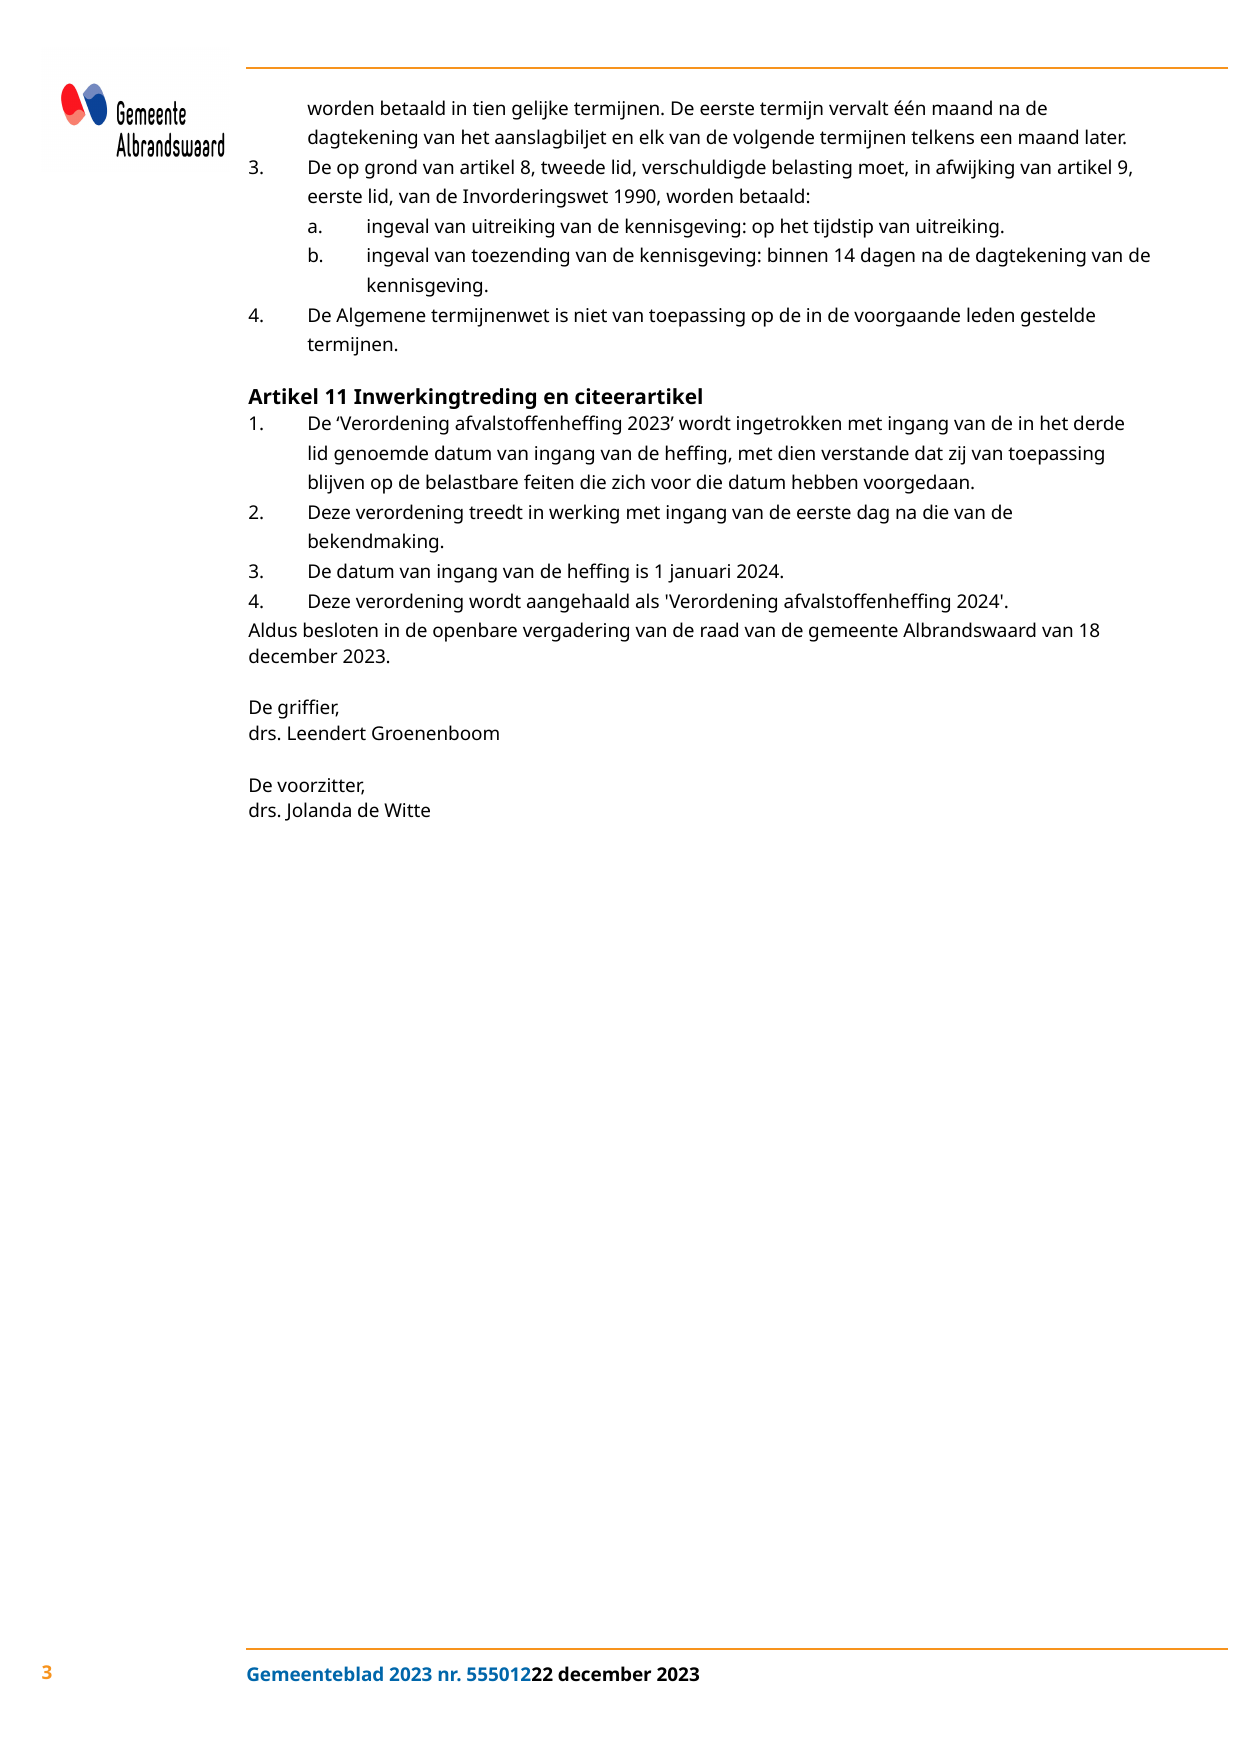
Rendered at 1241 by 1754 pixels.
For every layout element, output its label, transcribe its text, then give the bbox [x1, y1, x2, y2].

picture [41, 47, 231, 172]
text Aldus besloten in de openbare vergadering van de raad van de gemeente Albrandswaard van 18 december 2023. [248, 617, 1152, 669]
text drs. Leendert Groenenboom [248, 720, 1152, 746]
list ingeval van toezending van de kennisgeving: binnen 14 dagen na de dagtekening van de kennisgeving. [307, 243, 1152, 298]
list De ‘Verordening afvalstoffenheffing 2023’ wordt ingetrokken met ingang van de in het derde lid genoemde datum van ingang van de heffing, met dien verstande dat zij van toepassing blijven op de belastbare feiten die zich voor die datum hebben voorgedaan. [248, 410, 1152, 495]
list ingeval van uitreiking van de kennisgeving: op het tijdstip van uitreiking. [307, 213, 1152, 239]
list De Algemene termijnenwet is niet van toepassing op de in de voorgaande leden gestelde termijnen. [248, 302, 1152, 357]
text De griffier, [248, 694, 1152, 720]
list worden betaald in tien gelijke termijnen. De eerste termijn vervalt één maand na de dagtekening van het aanslagbiljet en elk van de volgende termijnen telkens een maand later. [248, 95, 1152, 150]
list De datum van ingang van de heffing is 1 januari 2024. [248, 558, 1152, 584]
list De op grond van artikel 8, tweede lid, verschuldigde belasting moet, in afwijking van artikel 9, eerste lid, van de Invorderingswet 1990, worden betaald: [248, 154, 1152, 209]
list Deze verordening wordt aangehaald als 'Verordening afvalstoffenheffing 2024'. [248, 588, 1152, 613]
list Deze verordening treedt in werking met ingang van de eerste dag na die van de bekendmaking. [248, 499, 1152, 554]
text drs. Jolanda de Witte [248, 797, 1152, 823]
text Artikel 11 Inwerkingtreding en citeerartikel [248, 382, 1152, 410]
text De voorzitter, [248, 772, 1152, 797]
